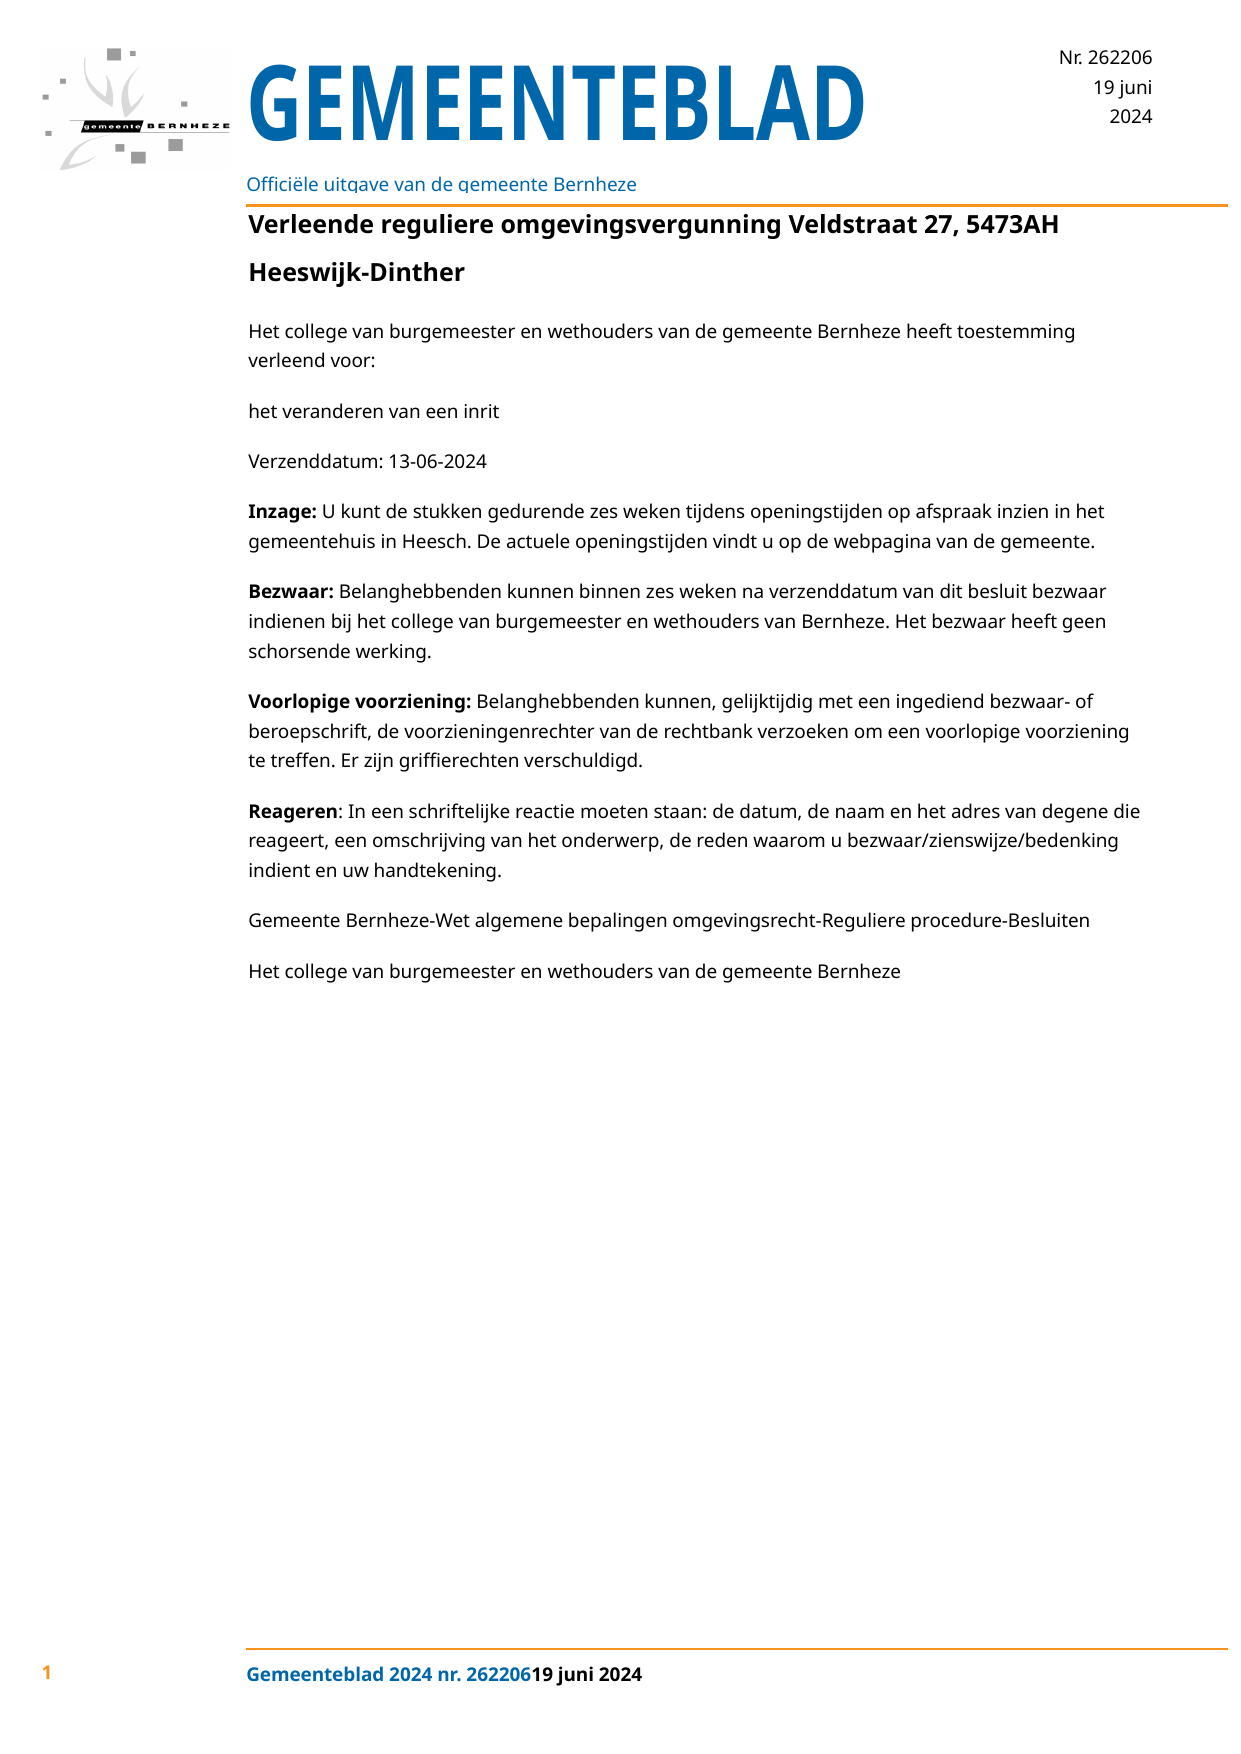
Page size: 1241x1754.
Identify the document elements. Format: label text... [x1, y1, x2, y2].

text Het college van burgemeester en wethouders van de gemeente Bernheze [248, 958, 1152, 984]
text het veranderen van een inrit [248, 398, 1152, 424]
text Verleende reguliere omgevingsvergunning Veldstraat 27, 5473AH Heeswijk-Dinther [248, 207, 1152, 288]
text Bezwaar: Belanghebbenden kunnen binnen zes weken na verzenddatum van dit besluit bezwaar indienen bij het college van burgemeester en wethouders van Bernheze. Het bezwaar heeft geen schorsende werking. [248, 579, 1152, 664]
text Gemeente Bernheze-Wet algemene bepalingen omgevingsrecht-Reguliere procedure-Besluiten [248, 907, 1152, 933]
picture [41, 47, 231, 172]
text Reageren: In een schriftelijke reactie moeten staan: de datum, de naam en het adres van degene die reageert, een omschrijving van het onderwerp, de reden waarom u bezwaar/zienswijze/bedenking indient en uw handtekening. [248, 798, 1152, 883]
text Inzage: U kunt de stukken gedurende zes weken tijdens openingstijden op afspraak inzien in het gemeentehuis in Heesch. De actuele openingstijden vindt u op de webpagina van de gemeente. [248, 499, 1152, 554]
text Verzenddatum: 13-06-2024 [248, 448, 1152, 474]
text Voorlopige voorziening: Belanghebbenden kunnen, gelijktijdig met een ingediend bezwaar- of beroepschrift, de voorzieningenrechter van de rechtbank verzoeken om een voorlopige voorziening te treffen. Er zijn griffierechten verschuldigd. [248, 688, 1152, 773]
text Het college van burgemeester en wethouders van de gemeente Bernheze heeft toestemming verleend voor: [248, 318, 1152, 373]
